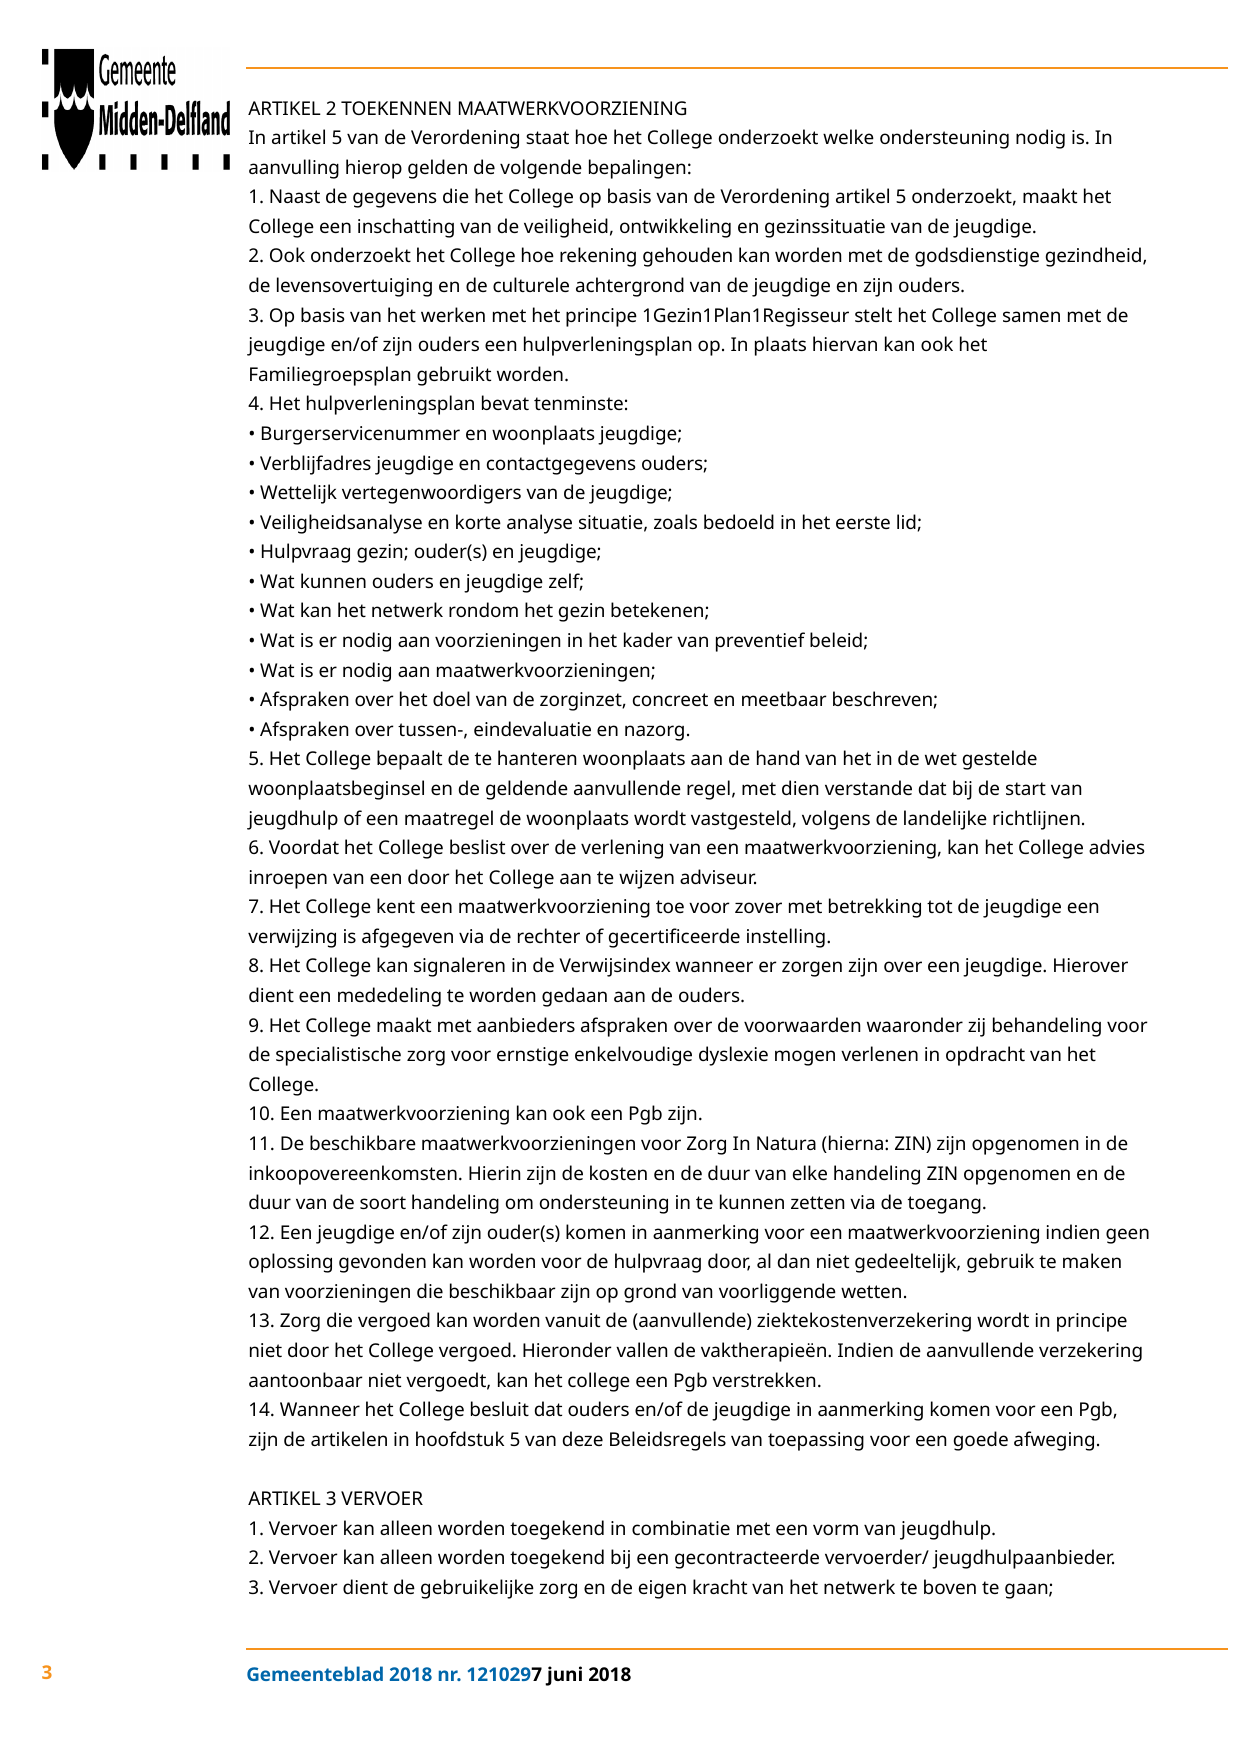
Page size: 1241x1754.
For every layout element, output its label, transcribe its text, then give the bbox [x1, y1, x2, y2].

text 7. Het College kent een maatwerkvoorziening toe voor zover met betrekking tot de jeugdige een verwijzing is afgegeven via de rechter of gecertificeerde instelling. [248, 893, 1152, 949]
text • Wat is er nodig aan maatwerkvoorzieningen; [248, 657, 1152, 683]
text • Wat kan het netwerk rondom het gezin betekenen; [248, 598, 1152, 623]
text 5. Het College bepaalt de te hanteren woonplaats aan de hand van het in de wet gestelde woonplaatsbeginsel en de geldende aanvullende regel, met dien verstande dat bij de start van jeugdhulp of een maatregel de woonplaats wordt vastgesteld, volgens de landelijke richtlijnen. [248, 746, 1152, 831]
text 2. Vervoer kan alleen worden toegekend bij een gecontracteerde vervoerder/ jeugdhulpaanbieder. [248, 1544, 1152, 1570]
text • Wat is er nodig aan voorzieningen in het kader van preventief beleid; [248, 627, 1152, 653]
text 3. Vervoer dient de gebruikelijke zorg en de eigen kracht van het netwerk te boven te gaan; [248, 1574, 1152, 1600]
text 6. Voordat het College beslist over de verlening van een maatwerkvoorziening, kan het College advies inroepen van een door het College aan te wijzen adviseur. [248, 834, 1152, 890]
text • Hulpvraag gezin; ouder(s) en jeugdige; [248, 538, 1152, 564]
text 8. Het College kan signaleren in de Verwijsindex wanneer er zorgen zijn over een jeugdige. Hierover dient een mededeling te worden gedaan aan de ouders. [248, 953, 1152, 1008]
text • Verblijfadres jeugdige en contactgegevens ouders; [248, 450, 1152, 476]
text • Veiligheidsanalyse en korte analyse situatie, zoals bedoeld in het eerste lid; [248, 509, 1152, 535]
text 14. Wanneer het College besluit dat ouders en/of de jeugdige in aanmerking komen voor een Pgb, zijn de artikelen in hoofdstuk 5 van deze Beleidsregels van toepassing voor een goede afweging. [248, 1396, 1152, 1452]
text 11. De beschikbare maatwerkvoorzieningen voor Zorg In Natura (hierna: ZIN) zijn opgenomen in de inkoopovereenkomsten. Hierin zijn de kosten en de duur van elke handeling ZIN opgenomen en de duur van de soort handeling om ondersteuning in te kunnen zetten via de toegang. [248, 1130, 1152, 1215]
text 9. Het College maakt met aanbieders afspraken over de voorwaarden waaronder zij behandeling voor de specialistische zorg voor ernstige enkelvoudige dyslexie mogen verlenen in opdracht van het College. [248, 1012, 1152, 1097]
text 4. Het hulpverleningsplan bevat tenminste: [248, 391, 1152, 416]
text ARTIKEL 3 VERVOER [248, 1485, 1152, 1511]
text • Wettelijk vertegenwoordigers van de jeugdige; [248, 479, 1152, 505]
picture [41, 47, 231, 172]
text 1. Vervoer kan alleen worden toegekend in combinatie met een vorm van jeugdhulp. [248, 1515, 1152, 1541]
text 10. Een maatwerkvoorziening kan ook een Pgb zijn. [248, 1101, 1152, 1126]
text • Afspraken over het doel van de zorginzet, concreet en meetbaar beschreven; [248, 686, 1152, 712]
text 1. Naast de gegevens die het College op basis van de Verordening artikel 5 onderzoekt, maakt het College een inschatting van de veiligheid, ontwikkeling en gezinssituatie van de jeugdige. [248, 183, 1152, 239]
text • Afspraken over tussen-, eindevaluatie en nazorg. [248, 716, 1152, 742]
text • Burgerservicenummer en woonplaats jeugdige; [248, 420, 1152, 446]
text 2. Ook onderzoekt het College hoe rekening gehouden kan worden met de godsdienstige gezindheid, de levensovertuiging en de culturele achtergrond van de jeugdige en zijn ouders. [248, 243, 1152, 298]
text 12. Een jeugdige en/of zijn ouder(s) komen in aanmerking voor een maatwerkvoorziening indien geen oplossing gevonden kan worden voor de hulpvraag door, al dan niet gedeeltelijk, gebruik te maken van voorzieningen die beschikbaar zijn op grond van voorliggende wetten. [248, 1219, 1152, 1304]
text • Wat kunnen ouders en jeugdige zelf; [248, 568, 1152, 594]
text 13. Zorg die vergoed kan worden vanuit de (aanvullende) ziektekostenverzekering wordt in principe niet door het College vergoed. Hieronder vallen de vaktherapieën. Indien de aanvullende verzekering aantoonbaar niet vergoedt, kan het college een Pgb verstrekken. [248, 1308, 1152, 1393]
text 3. Op basis van het werken met het principe 1Gezin1Plan1Regisseur stelt het College samen met de jeugdige en/of zijn ouders een hulpverleningsplan op. In plaats hiervan kan ook het Familiegroepsplan gebruikt worden. [248, 302, 1152, 387]
text ARTIKEL 2 TOEKENNEN MAATWERKVOORZIENING [248, 95, 1152, 121]
text In artikel 5 van de Verordening staat hoe het College onderzoekt welke ondersteuning nodig is. In aanvulling hierop gelden de volgende bepalingen: [248, 124, 1152, 180]
